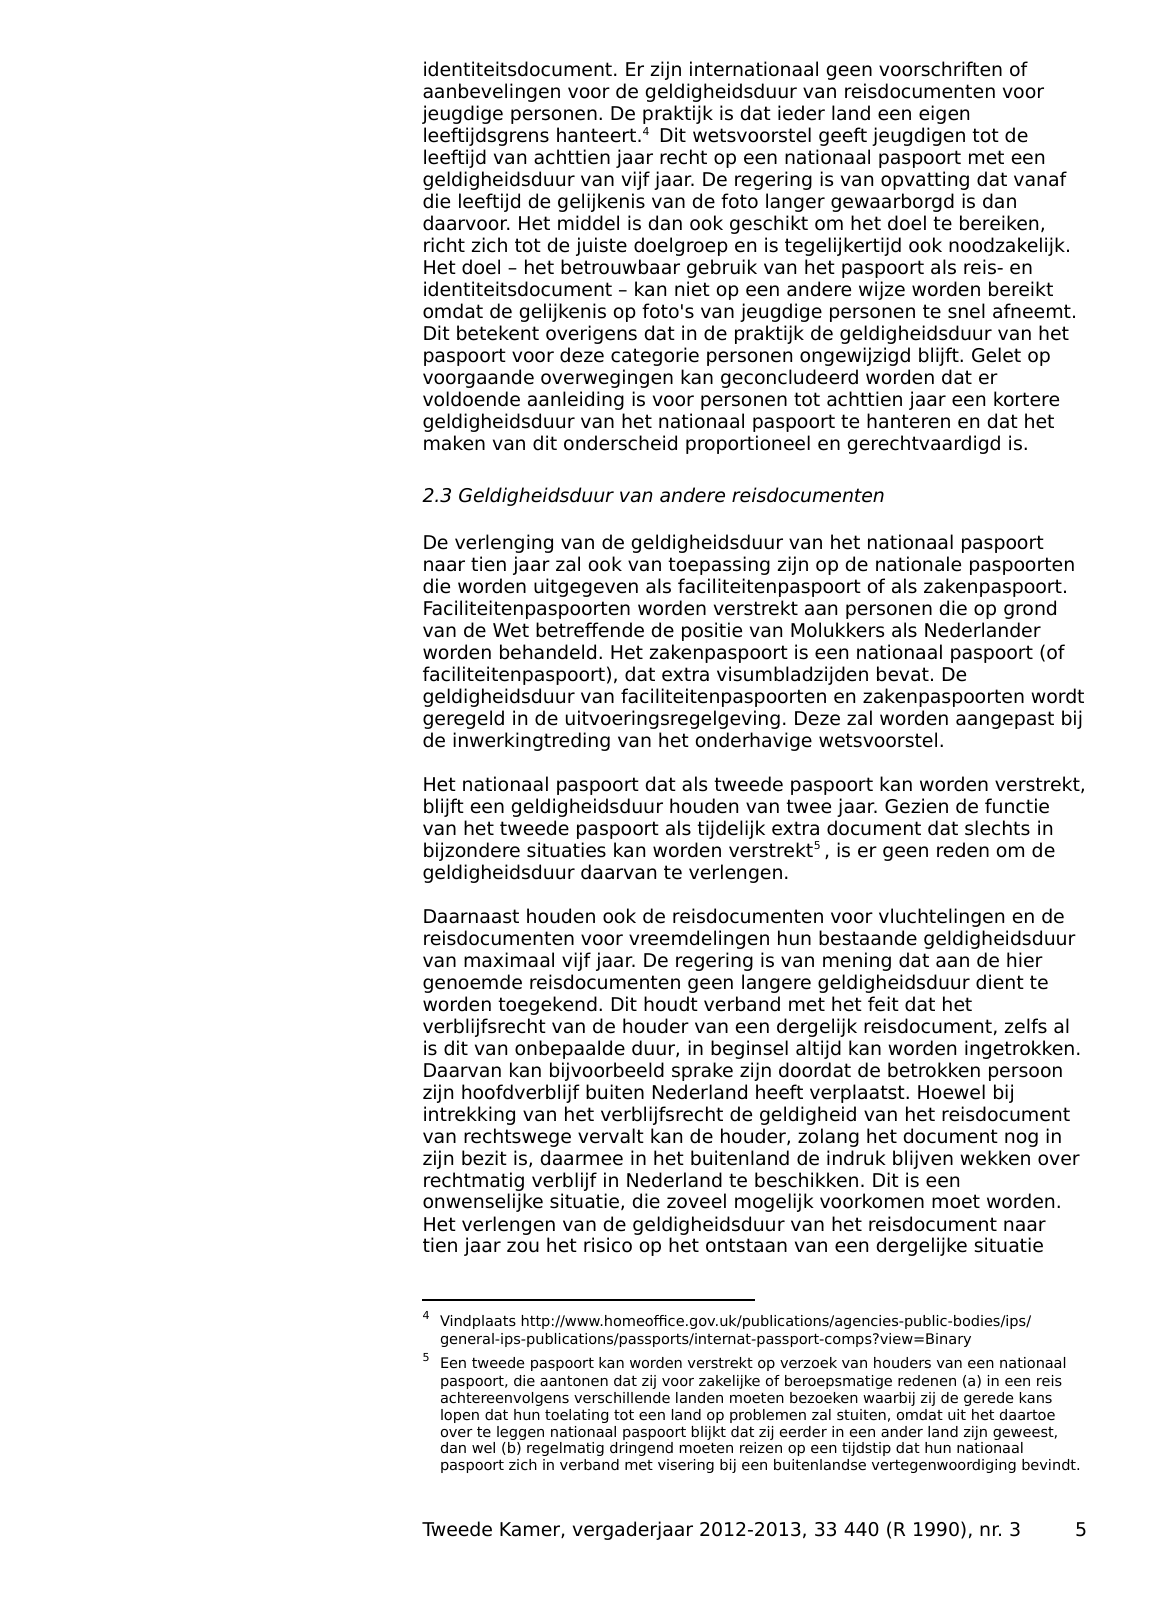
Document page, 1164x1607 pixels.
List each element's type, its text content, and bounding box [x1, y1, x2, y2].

text Vindplaats http://www.homeoffice.gov.uk/publications/agencies-public-bodies/ips/general-ips-publications/passports/internat-passport-comps?view=Binary [422, 1309, 1087, 1348]
text Een tweede paspoort kan worden verstrekt op verzoek van houders van een nationaal paspoort, die aantonen dat zij voor zakelijke of beroepsmatige redenen (a) in een reis achtereenvolgens verschillende landen moeten bezoeken waarbij zij de gerede kans lopen dat hun toelating tot een land op problemen zal stuiten, omdat uit het daartoe over te leggen nationaal paspoort blijkt dat zij eerder in een ander land zijn geweest, dan wel (b) regelmatig dringend moeten reizen op een tijdstip dat hun nationaal paspoort zich in verband met visering bij een buitenlandse vertegenwoordiging bevindt. [422, 1351, 1087, 1474]
text Het nationaal paspoort dat als tweede paspoort kan worden verstrekt, blijft een geldigheidsduur houden van twee jaar. Gezien de functie van het tweede paspoort als tijdelijk extra document dat slechts in bijzondere situaties kan worden verstrekt, is er geen reden om de geldigheidsduur daarvan te verlengen. [422, 774, 1087, 883]
subtitle 2.3 Geldigheidsduur van andere reisdocumenten [422, 485, 1087, 507]
text De verlenging van de geldigheidsduur van het nationaal paspoort naar tien jaar zal ook van toepassing zijn op de nationale paspoorten die worden uitgegeven als faciliteitenpaspoort of als zakenpaspoort. Faciliteitenpaspoorten worden verstrekt aan personen die op grond van de Wet betreffende de positie van Molukkers als Nederlander worden behandeld. Het zakenpaspoort is een nationaal paspoort (of faciliteitenpaspoort), dat extra visumbladzijden bevat. De geldigheidsduur van faciliteitenpaspoorten en zakenpaspoorten wordt geregeld in de uitvoeringsregelgeving. Deze zal worden aangepast bij de inwerkingtreding van het onderhavige wetsvoorstel. [422, 532, 1087, 751]
text Daarnaast houden ook de reisdocumenten voor vluchtelingen en de reisdocumenten voor vreemdelingen hun bestaande geldigheidsduur van maximaal vijf jaar. De regering is van mening dat aan de hier genoemde reisdocumenten geen langere geldigheidsduur dient te worden toegekend. Dit houdt verband met het feit dat het verblijfsrecht van de houder van een dergelijk reisdocument, zelfs al is dit van onbepaalde duur, in beginsel altijd kan worden ingetrokken. Daarvan kan bijvoorbeeld sprake zijn doordat de betrokken persoon zijn hoofdverblijf buiten Nederland heeft verplaatst. Hoewel bij intrekking van het verblijfsrecht de geldigheid van het reisdocument van rechtswege vervalt kan de houder, zolang het document nog in zijn bezit is, daarmee in het buitenland de indruk blijven wekken over rechtmatig verblijf in Nederland te beschikken. Dit is een onwenselijke situatie, die zoveel mogelijk voorkomen moet worden. Het verlengen van de geldigheidsduur van het reisdocument naar tien jaar zou het risico op het ontstaan van een dergelijke situatie [422, 906, 1087, 1257]
text identiteitsdocument. Er zijn internationaal geen voorschriften of aanbevelingen voor de geldigheidsduur van reisdocumenten voor jeugdige personen. De praktijk is dat ieder land een eigen leeftijdsgrens hanteert. Dit wetsvoorstel geeft jeugdigen tot de leeftijd van achttien jaar recht op een nationaal paspoort met een geldigheidsduur van vijf jaar. De regering is van opvatting dat vanaf die leeftijd de gelijkenis van de foto langer gewaarborgd is dan daarvoor. Het middel is dan ook geschikt om het doel te bereiken, richt zich tot de juiste doelgroep en is tegelijkertijd ook noodzakelijk. Het doel – het betrouwbaar gebruik van het paspoort als reis- en identiteitsdocument – kan niet op een andere wijze worden bereikt omdat de gelijkenis op foto's van jeugdige personen te snel afneemt. Dit betekent overigens dat in de praktijk de geldigheidsduur van het paspoort voor deze categorie personen ongewijzigd blijft. Gelet op voorgaande overwegingen kan geconcludeerd worden dat er voldoende aanleiding is voor personen tot achttien jaar een kortere geldigheidsduur van het nationaal paspoort te hanteren en dat het maken van dit onderscheid proportioneel en gerechtvaardigd is. [422, 59, 1087, 455]
